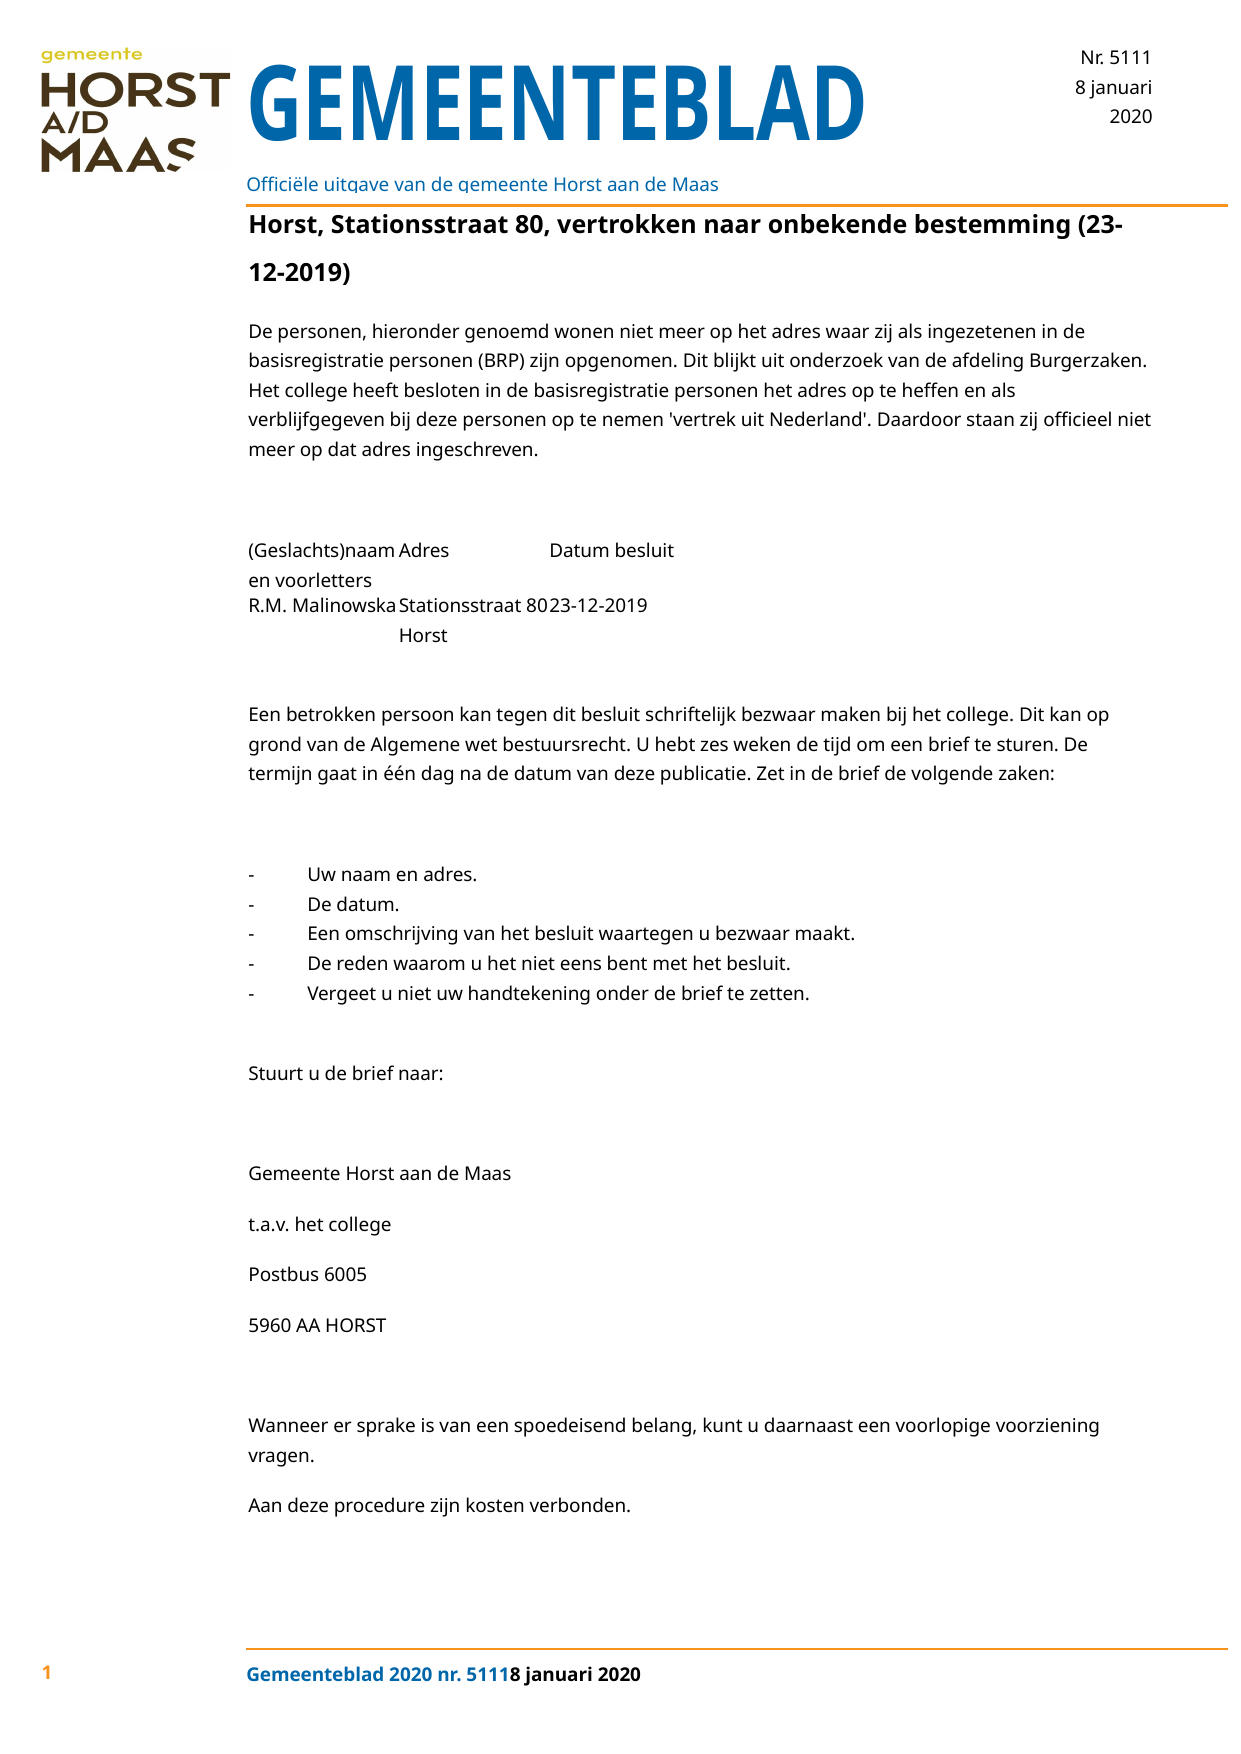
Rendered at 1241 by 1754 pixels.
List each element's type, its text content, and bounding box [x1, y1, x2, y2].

text Postbus 6005 [248, 1261, 1152, 1287]
table_header Datum besluit [549, 537, 700, 592]
text Een betrokken persoon kan tegen dit besluit schriftelijk bezwaar maken bij het college. Dit kan op grond van de Algemene wet bestuursrecht. U hebt zes weken de tijd om een brief te sturen. De termijn gaat in één dag na de datum van deze publicatie. Zet in de brief de volgende zaken: [248, 701, 1152, 786]
list Vergeet u niet uw handtekening onder de brief te zetten. [248, 980, 1152, 1006]
table_header (Geslachts)naam en voorletters [248, 537, 398, 592]
list Uw naam en adres. [248, 861, 1152, 887]
table_cell R.M. Malinowska [248, 593, 398, 648]
list De reden waarom u het niet eens bent met het besluit. [248, 950, 1152, 976]
table_cell 23-12-2019 [549, 593, 700, 648]
list De datum. [248, 891, 1152, 917]
text Gemeente Horst aan de Maas [248, 1161, 1152, 1186]
text Stuurt u de brief naar: [248, 1060, 1152, 1086]
text Horst, Stationsstraat 80, vertrokken naar onbekende bestemming (23-12-2019) [248, 207, 1152, 288]
text 5960 AA HORST [248, 1312, 1152, 1338]
table_cell Stationsstraat 80 Horst [399, 593, 549, 648]
text Aan deze procedure zijn kosten verbonden. [248, 1493, 1152, 1518]
text De personen, hieronder genoemd wonen niet meer op het adres waar zij als ingezetenen in de basisregistratie personen (BRP) zijn opgenomen. Dit blijkt uit onderzoek van de afdeling Burgerzaken. Het college heeft besloten in de basisregistratie personen het adres op te heffen en als verblijfgegeven bij deze personen op te nemen 'vertrek uit Nederland'. Daardoor staan zij officieel niet meer op dat adres ingeschreven. [248, 318, 1152, 462]
text Wanneer er sprake is van een spoedeisend belang, kunt u daarnaast een voorlopige voorziening vragen. [248, 1413, 1152, 1468]
table_header Adres [399, 537, 549, 592]
list Een omschrijving van het besluit waartegen u bezwaar maakt. [248, 921, 1152, 946]
picture [41, 47, 231, 172]
text t.a.v. het college [248, 1211, 1152, 1237]
